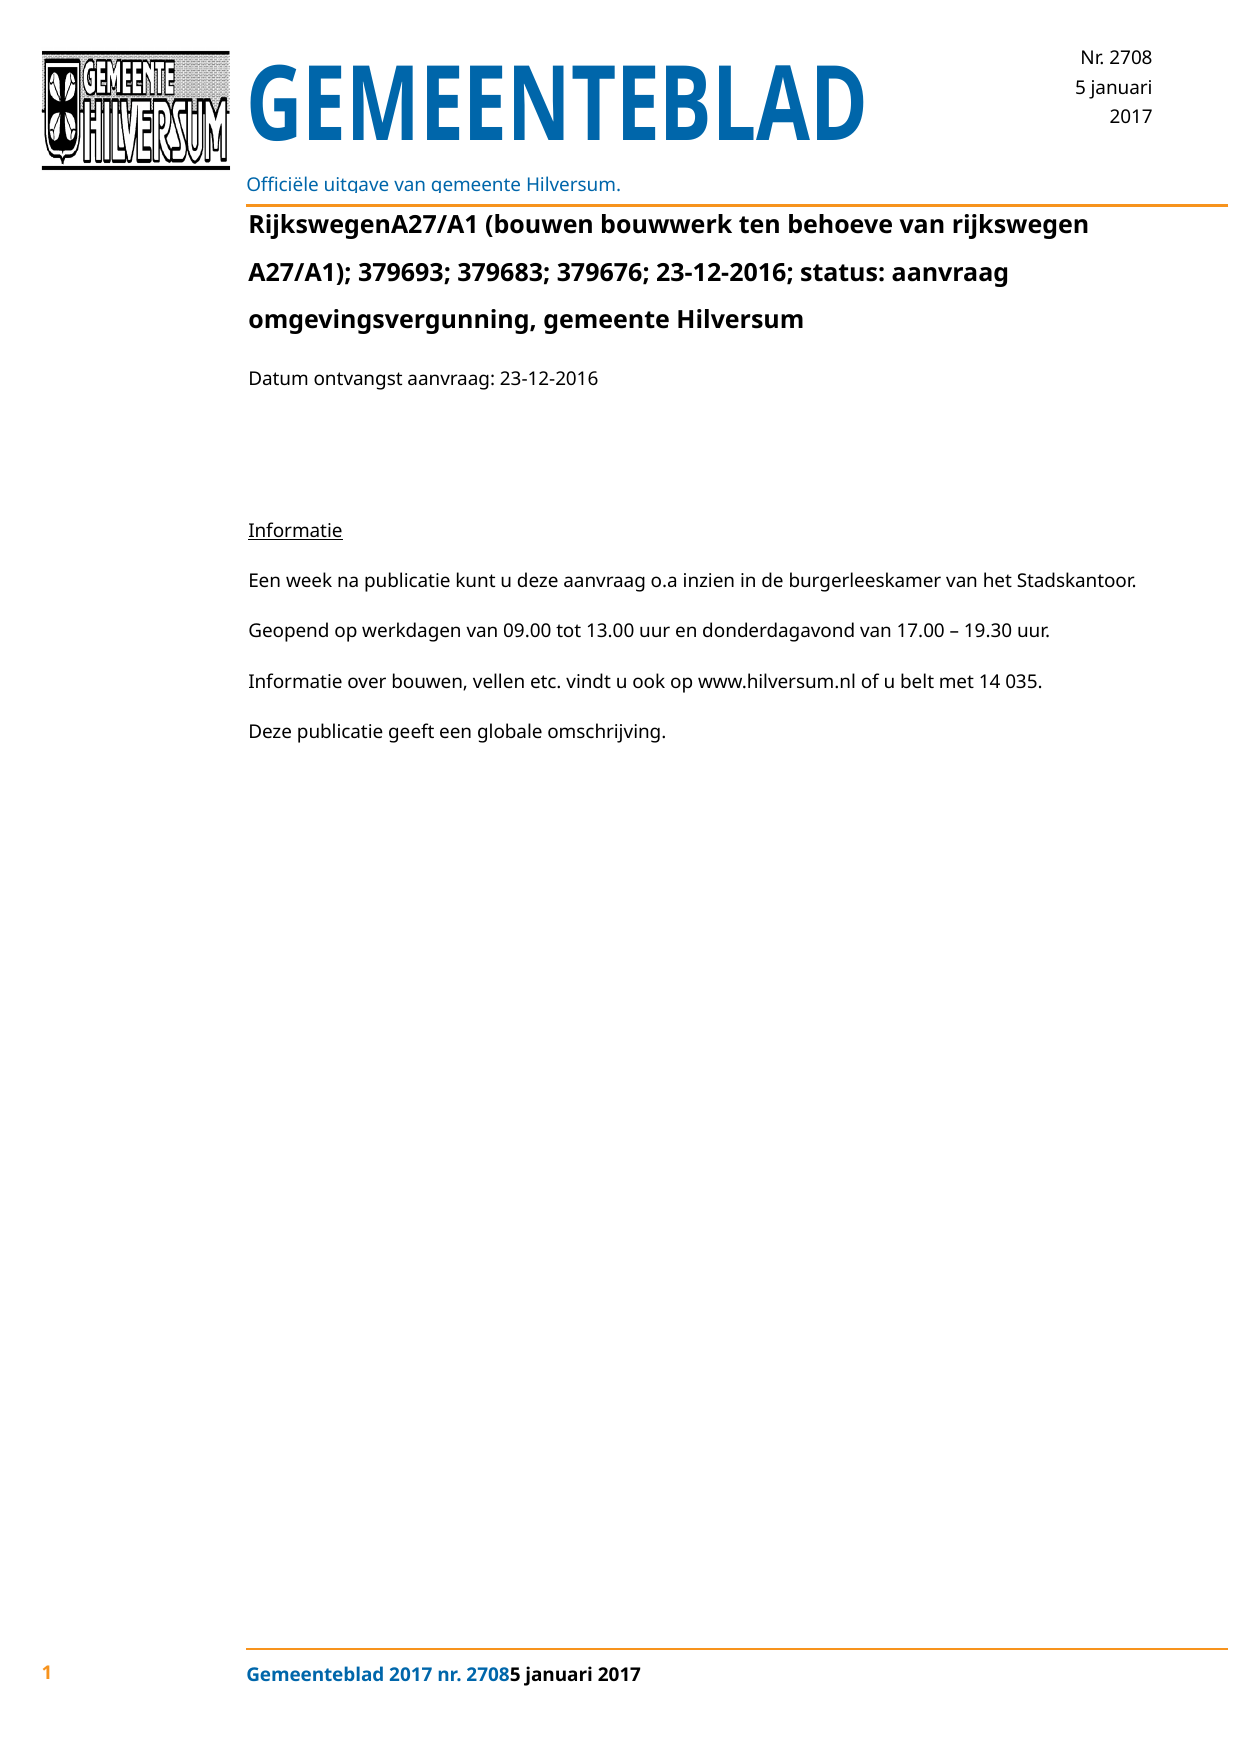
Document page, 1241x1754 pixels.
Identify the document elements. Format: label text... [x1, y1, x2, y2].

text Datum ontvangst aanvraag: 23-12-2016 [248, 366, 1152, 391]
text Deze publicatie geeft een globale omschrijving. [248, 718, 1152, 744]
text Informatie over bouwen, vellen etc. vindt u ook op www.hilversum.nl of u belt met 14 035. [248, 668, 1152, 694]
text Informatie [248, 517, 1152, 542]
picture [41, 47, 231, 172]
text Een week na publicatie kunt u deze aanvraag o.a inzien in de burgerleeskamer van het Stadskantoor. [248, 567, 1152, 593]
text RijkswegenA27/A1 (bouwen bouwwerk ten behoeve van rijkswegen A27/A1); 379693; 379683; 379676; 23-12-2016; status: aanvraag omgevingsvergunning, gemeente Hilversum [248, 207, 1152, 336]
text Geopend op werkdagen van 09.00 tot 13.00 uur en donderdagavond van 17.00 – 19.30 uur. [248, 618, 1152, 643]
